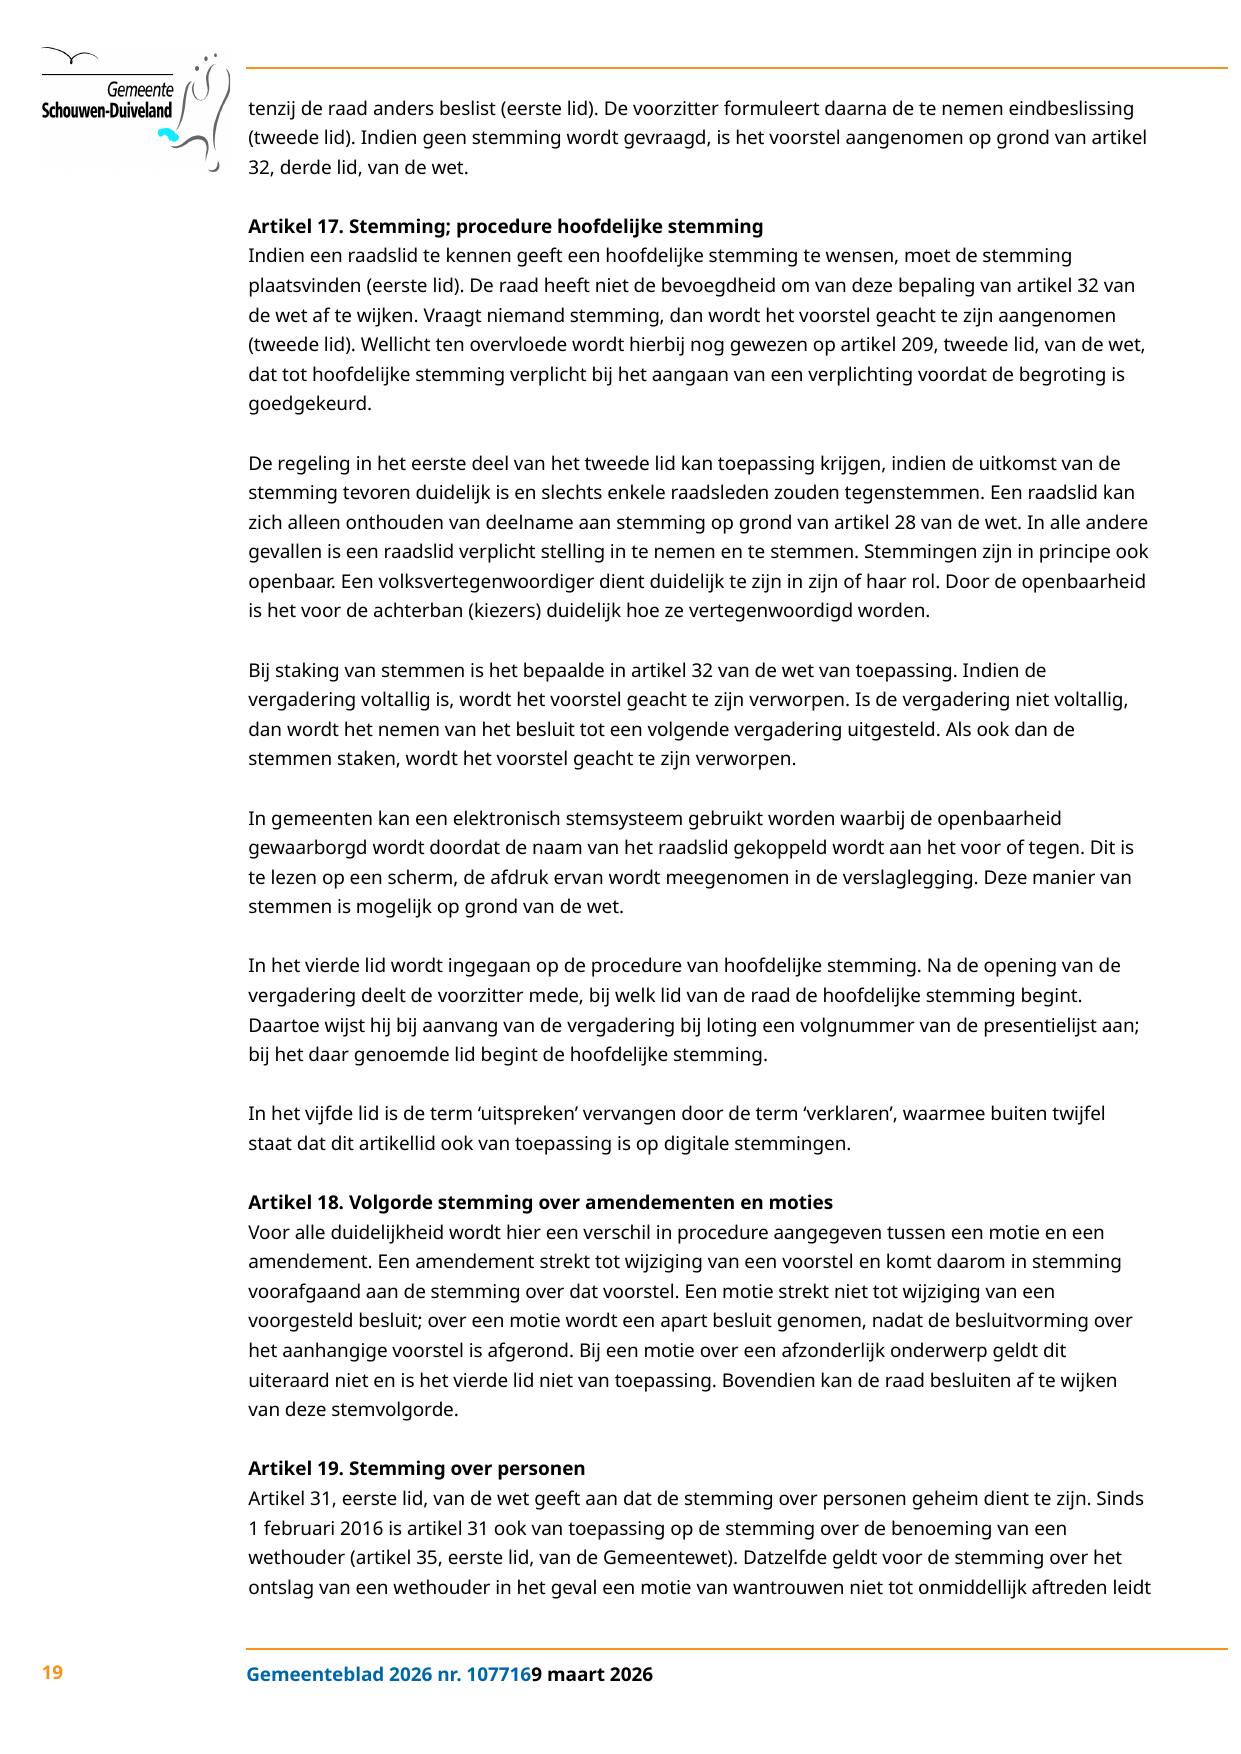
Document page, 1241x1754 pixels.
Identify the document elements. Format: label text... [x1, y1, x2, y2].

text De regeling in het eerste deel van het tweede lid kan toepassing krijgen, indien de uitkomst van de stemming tevoren duidelijk is en slechts enkele raadsleden zouden tegenstemmen. Een raadslid kan zich alleen onthouden van deelname aan stemming op grond van artikel 28 van de wet. In alle andere gevallen is een raadslid verplicht stelling in te nemen en te stemmen. Stemmingen zijn in principe ook openbaar. Een volksvertegenwoordiger dient duidelijk te zijn in zijn of haar rol. Door de openbaarheid is het voor de achterban (kiezers) duidelijk hoe ze vertegenwoordigd worden. [248, 450, 1152, 623]
text Artikel 17. Stemming; procedure hoofdelijke stemming [248, 213, 1152, 239]
text Artikel 18. Volgorde stemming over amendementen en moties [248, 1189, 1152, 1215]
text Bij staking van stemmen is het bepaalde in artikel 32 van de wet van toepassing. Indien de vergadering voltallig is, wordt het voorstel geacht te zijn verworpen. Is de vergadering niet voltallig, dan wordt het nemen van het besluit tot een volgende vergadering uitgesteld. Als ook dan de stemmen staken, wordt het voorstel geacht te zijn verworpen. [248, 657, 1152, 771]
text Indien een raadslid te kennen geeft een hoofdelijke stemming te wensen, moet de stemming plaatsvinden (eerste lid). De raad heeft niet de bevoegdheid om van deze bepaling van artikel 32 van de wet af te wijken. Vraagt niemand stemming, dan wordt het voorstel geacht te zijn aangenomen (tweede lid). Wellicht ten overvloede wordt hierbij nog gewezen op artikel 209, tweede lid, van de wet, dat tot hoofdelijke stemming verplicht bij het aangaan van een verplichting voordat de begroting is goedgekeurd. [248, 243, 1152, 416]
text In het vijfde lid is de term ‘uitspreken’ vervangen door de term ‘verklaren’, waarmee buiten twijfel staat dat dit artikellid ook van toepassing is op digitale stemmingen. [248, 1101, 1152, 1156]
text In het vierde lid wordt ingegaan op de procedure van hoofdelijke stemming. Na de opening van de vergadering deelt de voorzitter mede, bij welk lid van de raad de hoofdelijke stemming begint. Daartoe wijst hij bij aanvang van de vergadering bij loting een volgnummer van de presentielijst aan; bij het daar genoemde lid begint de hoofdelijke stemming. [248, 953, 1152, 1067]
picture [41, 47, 231, 172]
text Artikel 19. Stemming over personen [248, 1456, 1152, 1481]
text tenzij de raad anders beslist (eerste lid). De voorzitter formuleert daarna de te nemen eindbeslissing (tweede lid). Indien geen stemming wordt gevraagd, is het voorstel aangenomen op grond van artikel 32, derde lid, van de wet. [248, 95, 1152, 180]
text Voor alle duidelijkheid wordt hier een verschil in procedure aangegeven tussen een motie en een amendement. Een amendement strekt tot wijziging van een voorstel en komt daarom in stemming voorafgaand aan de stemming over dat voorstel. Een motie strekt niet tot wijziging van een voorgesteld besluit; over een motie wordt een apart besluit genomen, nadat de besluitvorming over het aanhangige voorstel is afgerond. Bij een motie over een afzonderlijk onderwerp geldt dit uiteraard niet en is het vierde lid niet van toepassing. Bovendien kan de raad besluiten af te wijken van deze stemvolgorde. [248, 1219, 1152, 1422]
text In gemeenten kan een elektronisch stemsysteem gebruikt worden waarbij de openbaarheid gewaarborgd wordt doordat de naam van het raadslid gekoppeld wordt aan het voor of tegen. Dit is te lezen op een scherm, de afdruk ervan wordt meegenomen in de verslaglegging. Deze manier van stemmen is mogelijk op grond van de wet. [248, 805, 1152, 919]
text Artikel 31, eerste lid, van de wet geeft aan dat de stemming over personen geheim dient te zijn. Sinds 1 februari 2016 is artikel 31 ook van toepassing op de stemming over de benoeming van een wethouder (artikel 35, eerste lid, van de Gemeentewet). Datzelfde geldt voor de stemming over het ontslag van een wethouder in het geval een motie van wantrouwen niet tot onmiddellijk aftreden leidt [248, 1485, 1152, 1600]
